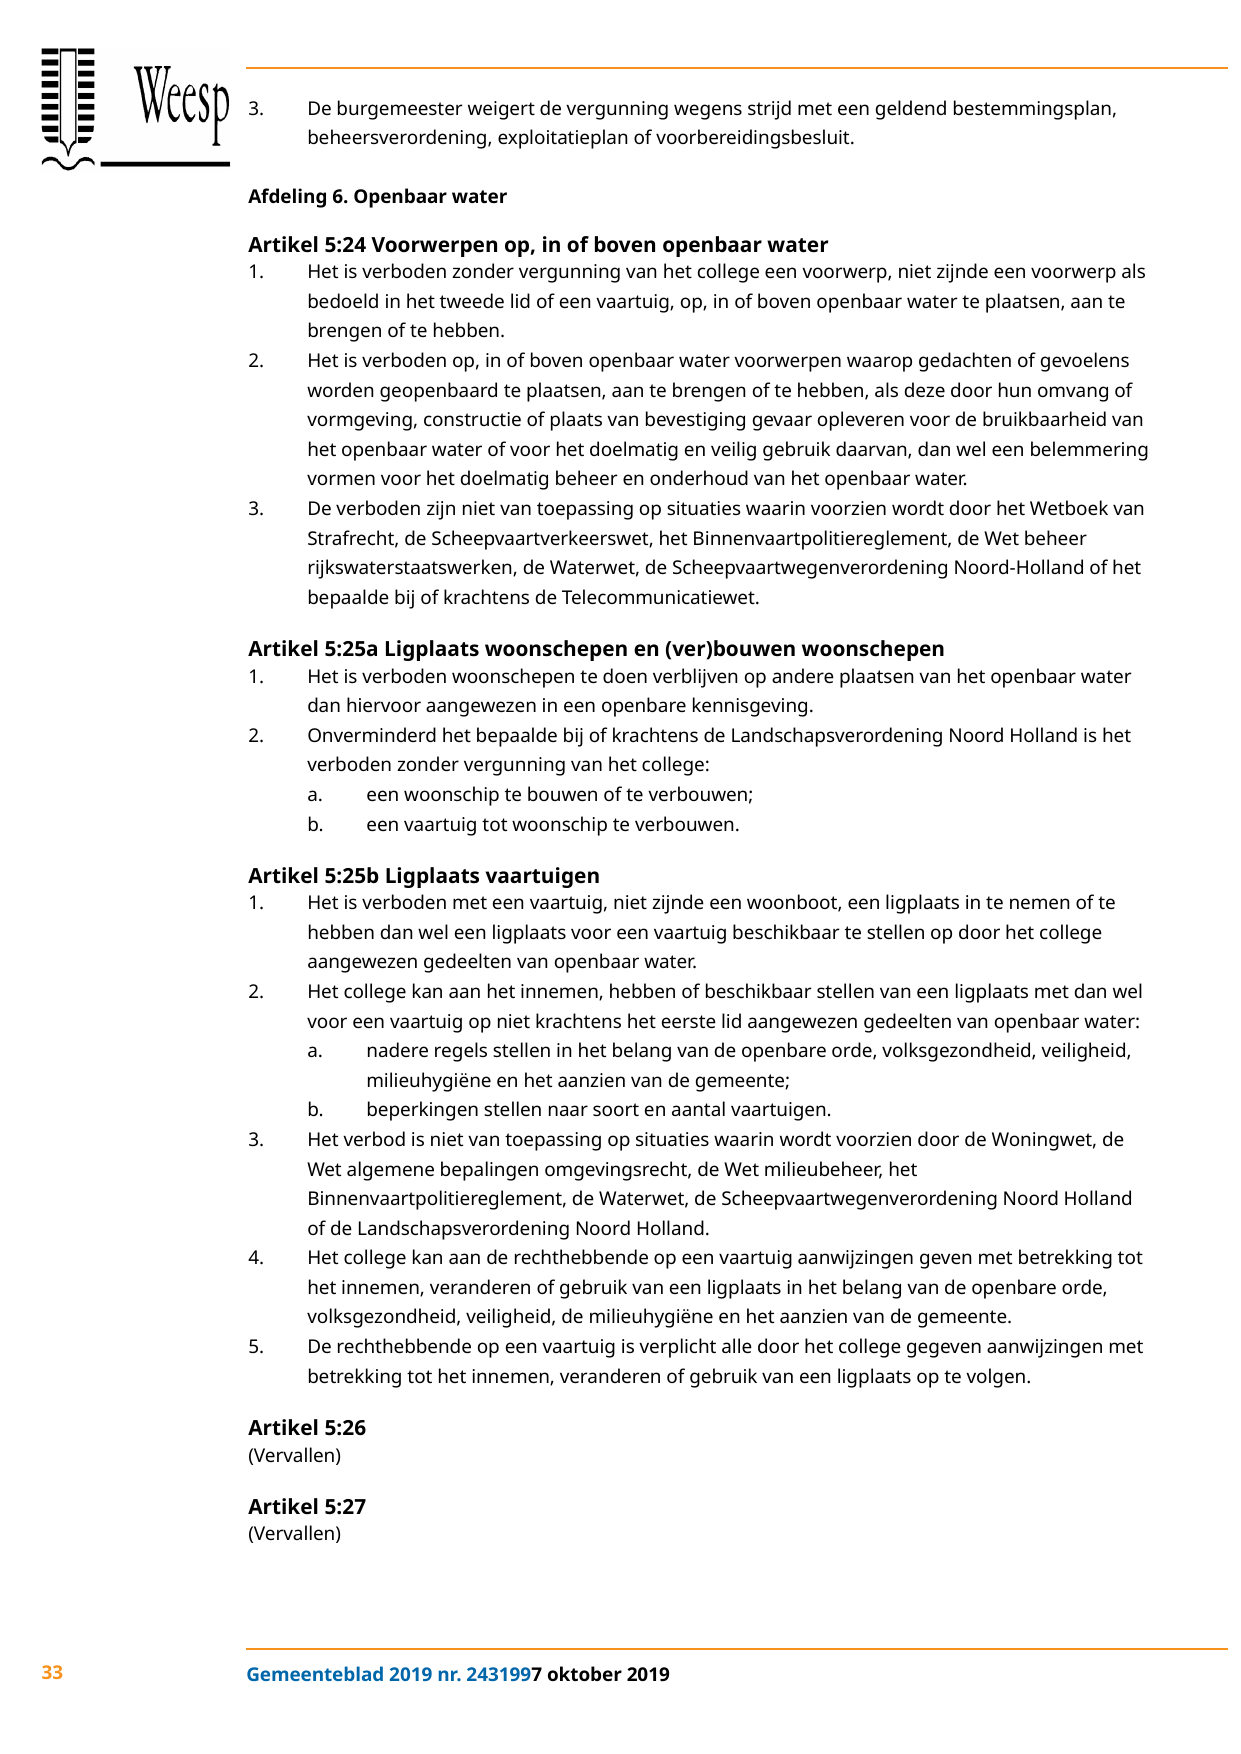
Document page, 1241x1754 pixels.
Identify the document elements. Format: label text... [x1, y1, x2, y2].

text Artikel 5:25a Ligplaats woonschepen en (ver)bouwen woonschepen [248, 634, 1152, 663]
text Afdeling 6. Openbaar water [248, 183, 1152, 209]
list Het college kan aan de rechthebbende op een vaartuig aanwijzingen geven met betrekking tot het innemen, veranderen of gebruik van een ligplaats in het belang van de openbare orde, volksgezondheid, veiligheid, de milieuhygiëne en het aanzien van de gemeente. [248, 1244, 1152, 1329]
text Artikel 5:24 Voorwerpen op, in of boven openbaar water [248, 230, 1152, 258]
list een woonschip te bouwen of te verbouwen; [307, 781, 1152, 807]
list Het is verboden zonder vergunning van het college een voorwerp, niet zijnde een voorwerp als bedoeld in het tweede lid of een vaartuig, op, in of boven openbaar water te plaatsen, aan te brengen of te hebben. [248, 258, 1152, 343]
list De verboden zijn niet van toepassing op situaties waarin voorzien wordt door het Wetboek van Strafrecht, de Scheepvaartverkeerswet, het Binnenvaartpolitiereglement, de Wet beheer rijkswaterstaatswerken, de Waterwet, de Scheepvaartwegenverordening Noord-Holland of het bepaalde bij of krachtens de Telecommunicatiewet. [248, 495, 1152, 610]
text (Vervallen) [248, 1442, 1152, 1467]
list nadere regels stellen in het belang van de openbare orde, volksgezondheid, veiligheid, milieuhygiëne en het aanzien van de gemeente; [307, 1037, 1152, 1093]
list Onverminderd het bepaalde bij of krachtens de Landschapsverordening Noord Holland is het verboden zonder vergunning van het college: [248, 722, 1152, 777]
list Het verbod is niet van toepassing op situaties waarin wordt voorzien door de Woningwet, de Wet algemene bepalingen omgevingsrecht, de Wet milieubeheer, het Binnenvaartpolitiereglement, de Waterwet, de Scheepvaartwegenverordening Noord Holland of de Landschapsverordening Noord Holland. [248, 1126, 1152, 1241]
text Artikel 5:27 [248, 1492, 1152, 1521]
list Het is verboden op, in of boven openbaar water voorwerpen waarop gedachten of gevoelens worden geopenbaard te plaatsen, aan te brengen of te hebben, als deze door hun omvang of vormgeving, constructie of plaats van bevestiging gevaar opleveren voor de bruikbaarheid van het openbaar water of voor het doelmatig en veilig gebruik daarvan, dan wel een belemmering vormen voor het doelmatig beheer en onderhoud van het openbaar water. [248, 347, 1152, 491]
text Artikel 5:26 [248, 1413, 1152, 1442]
list Het college kan aan het innemen, hebben of beschikbaar stellen van een ligplaats met dan wel voor een vaartuig op niet krachtens het eerste lid aangewezen gedeelten van openbaar water: [248, 978, 1152, 1034]
text Artikel 5:25b Ligplaats vaartuigen [248, 861, 1152, 889]
list beperkingen stellen naar soort en aantal vaartuigen. [307, 1097, 1152, 1122]
list Het is verboden met een vaartuig, niet zijnde een woonboot, een ligplaats in te nemen of te hebben dan wel een ligplaats voor een vaartuig beschikbaar te stellen op door het college aangewezen gedeelten van openbaar water. [248, 889, 1152, 974]
list Het is verboden woonschepen te doen verblijven op andere plaatsen van het openbaar water dan hiervoor aangewezen in een openbare kennisgeving. [248, 663, 1152, 718]
picture [41, 47, 231, 172]
list De rechthebbende op een vaartuig is verplicht alle door het college gegeven aanwijzingen met betrekking tot het innemen, veranderen of gebruik van een ligplaats op te volgen. [248, 1333, 1152, 1389]
text (Vervallen) [248, 1521, 1152, 1546]
list De burgemeester weigert de vergunning wegens strijd met een geldend bestemmingsplan, beheersverordening, exploitatieplan of voorbereidingsbesluit. [248, 95, 1152, 150]
list een vaartuig tot woonschip te verbouwen. [307, 811, 1152, 836]
